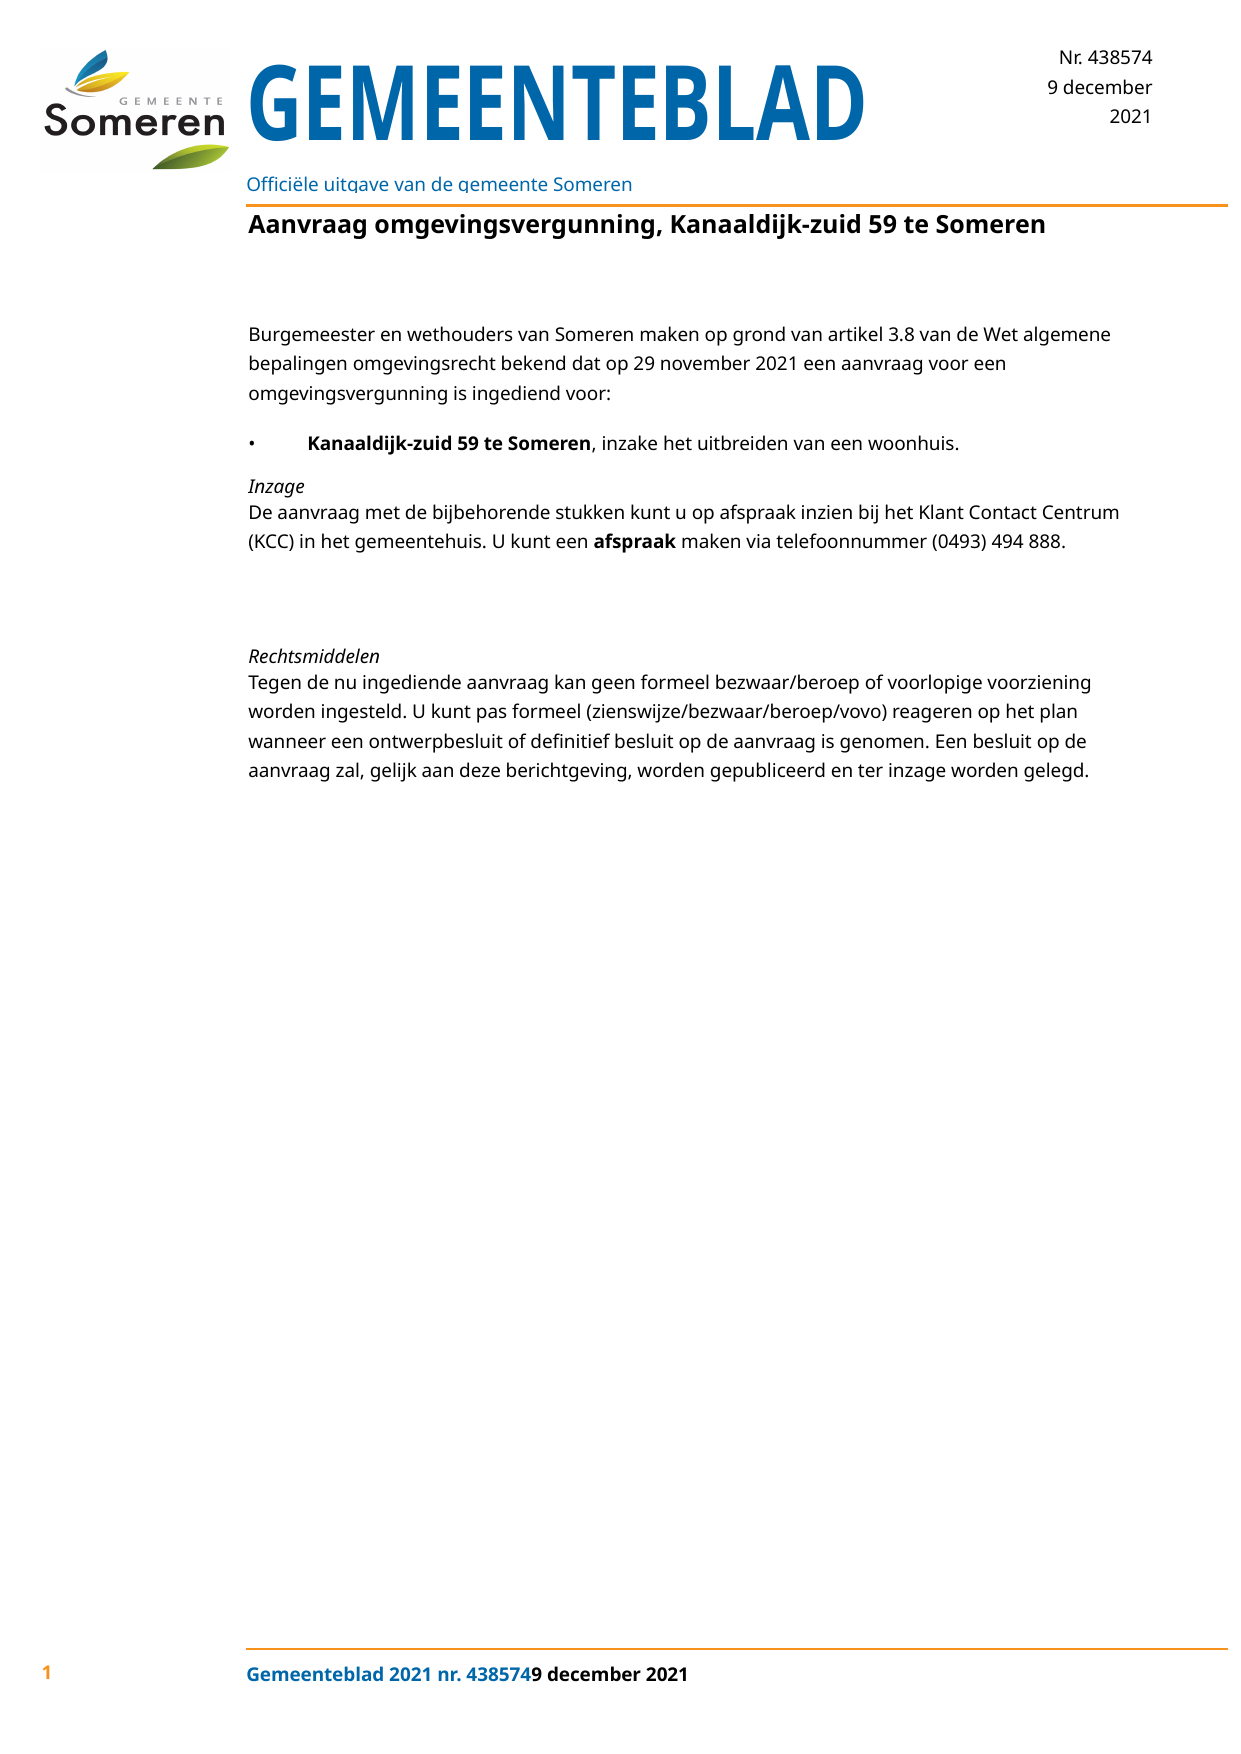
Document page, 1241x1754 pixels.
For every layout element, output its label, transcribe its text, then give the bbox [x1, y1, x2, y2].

text Rechtsmiddelen [248, 643, 1152, 669]
text Aanvraag omgevingsvergunning, Kanaaldijk-zuid 59 te Someren [248, 207, 1152, 241]
text De aanvraag met de bijbehorende stukken kunt u op afspraak inzien bij het Klant Contact Centrum (KCC) in het gemeentehuis. U kunt een afspraak maken via telefoonnummer (0493) 494 888. [248, 499, 1152, 554]
text Burgemeester en wethouders van Someren maken op grond van artikel 3.8 van de Wet algemene bepalingen omgevingsrecht bekend dat op 29 november 2021 een aanvraag voor een omgevingsvergunning is ingediend voor: [248, 321, 1152, 406]
picture [41, 47, 231, 172]
text Tegen de nu ingediende aanvraag kan geen formeel bezwaar/beroep of voorlopige voorziening worden ingesteld. U kunt pas formeel (zienswijze/bezwaar/beroep/vovo) reageren op het plan wanneer een ontwerpbesluit of definitief besluit op de aanvraag is genomen. Een besluit op de aanvraag zal, gelijk aan deze berichtgeving, worden gepubliceerd en ter inzage worden gelegd. [248, 669, 1152, 783]
text Inzage [248, 473, 1152, 499]
list Kanaaldijk-zuid 59 te Someren, inzake het uitbreiden van een woonhuis. [248, 430, 1152, 456]
